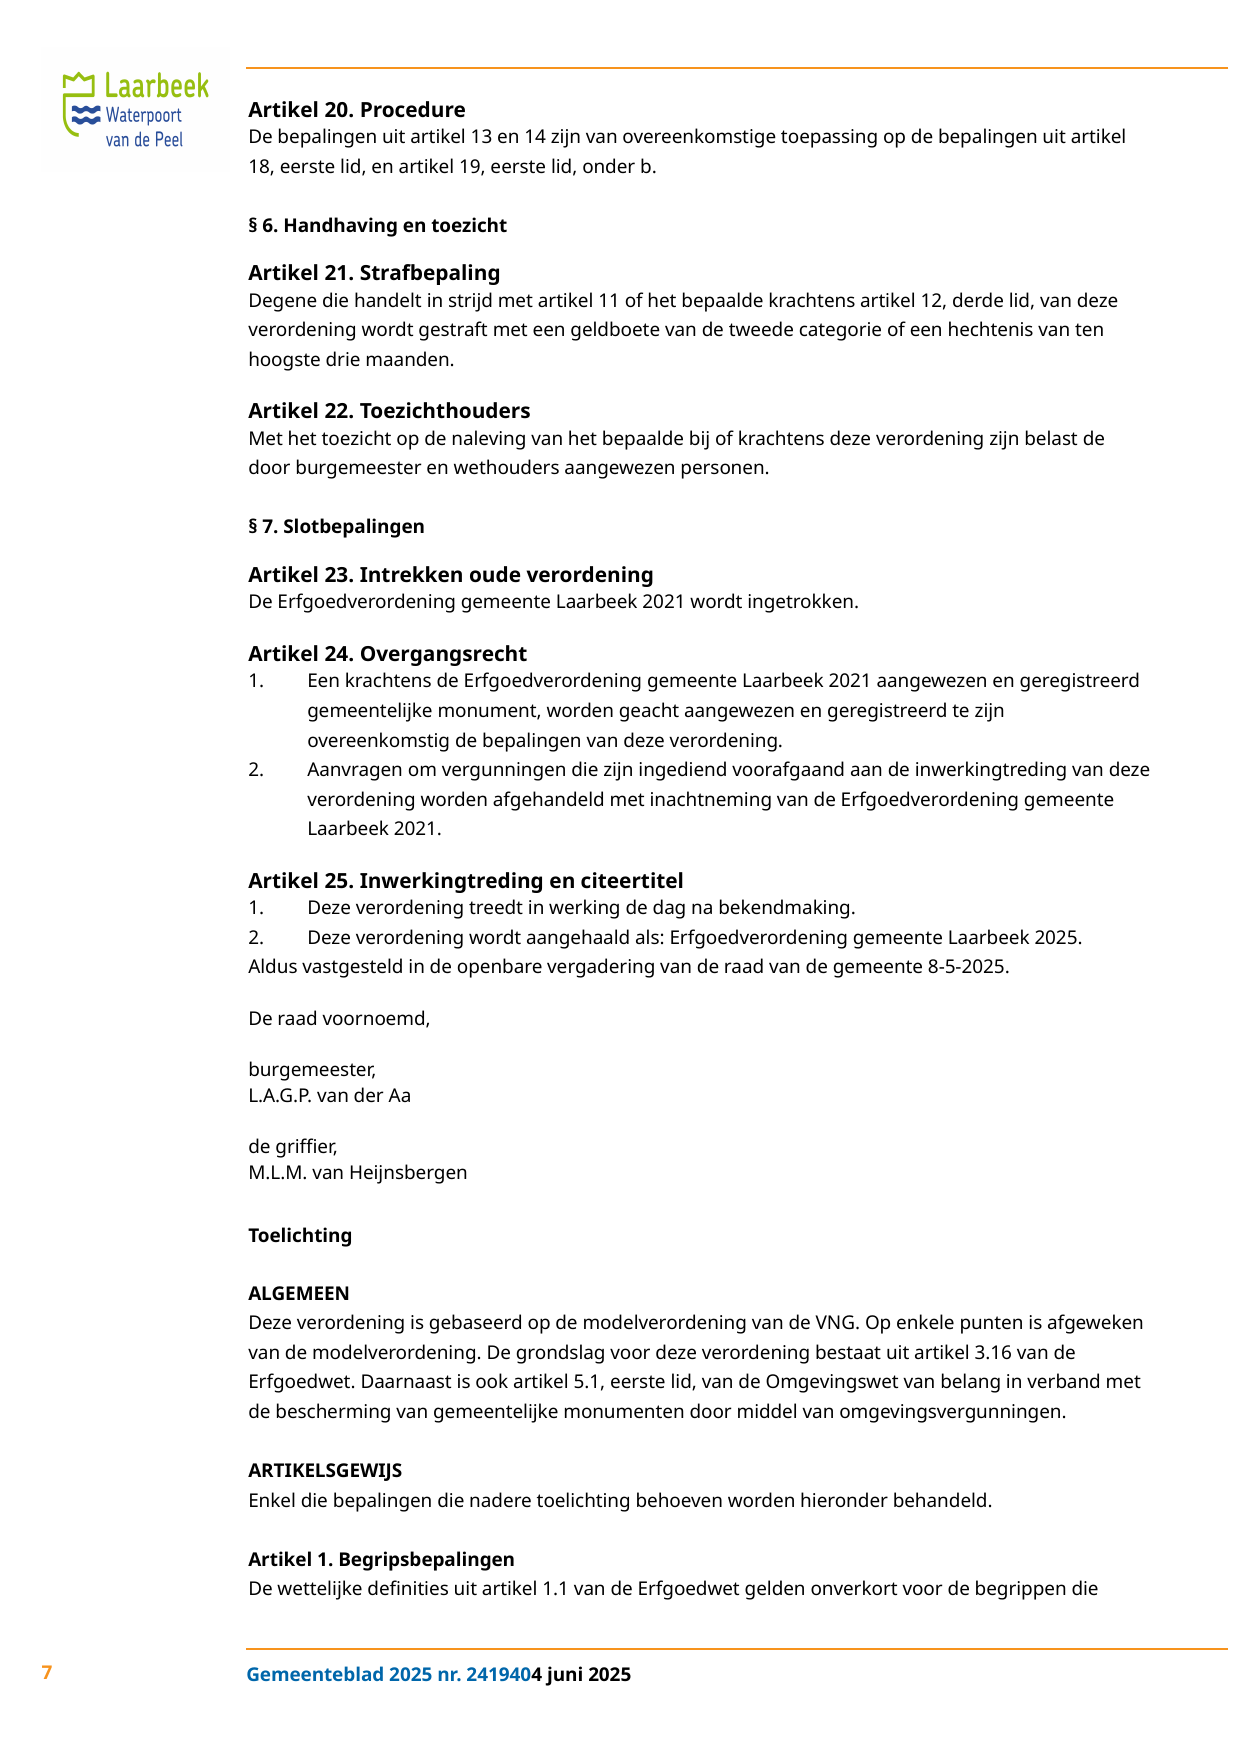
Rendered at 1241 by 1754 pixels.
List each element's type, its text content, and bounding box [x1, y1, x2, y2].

text Artikel 22. Toezichthouders [248, 397, 1152, 425]
text ALGEMEEN [248, 1280, 1152, 1305]
picture [41, 47, 231, 172]
text Degene die handelt in strijd met artikel 11 of het bepaalde krachtens artikel 12, derde lid, van deze verordening wordt gestraft met een geldboete van de tweede categorie of een hechtenis van ten hoogste drie maanden. [248, 287, 1152, 372]
text Deze verordening is gebaseerd op de modelverordening van de VNG. Op enkele punten is afgeweken van de modelverordening. De grondslag voor deze verordening bestaat uit artikel 3.16 van de Erfgoedwet. Daarnaast is ook artikel 5.1, eerste lid, van de Omgevingswet van belang in verband met de bescherming van gemeentelijke monumenten door middel van omgevingsvergunningen. [248, 1309, 1152, 1424]
text de griffier, [248, 1134, 1152, 1159]
text § 6. Handhaving en toezicht [248, 212, 1152, 238]
list Een krachtens de Erfgoedverordening gemeente Laarbeek 2021 aangewezen en geregistreerd gemeentelijke monument, worden geacht aangewezen en geregistreerd te zijn overeenkomstig de bepalingen van deze verordening. [248, 668, 1152, 752]
list Aanvragen om vergunningen die zijn ingediend voorafgaand aan de inwerkingtreding van deze verordening worden afgehandeld met inachtneming van de Erfgoedverordening gemeente Laarbeek 2021. [248, 756, 1152, 841]
list Deze verordening treedt in werking de dag na bekendmaking. [248, 894, 1152, 920]
text De bepalingen uit artikel 13 en 14 zijn van overeenkomstige toepassing op de bepalingen uit artikel 18, eerste lid, en artikel 19, eerste lid, onder b. [248, 123, 1152, 178]
text Artikel 24. Overgangsrecht [248, 639, 1152, 668]
text M.L.M. van Heijnsbergen [248, 1159, 1152, 1185]
text § 7. Slotbepalingen [248, 514, 1152, 539]
text Enkel die bepalingen die nadere toelichting behoeven worden hieronder behandeld. [248, 1487, 1152, 1512]
text Artikel 25. Inwerkingtreding en citeertitel [248, 866, 1152, 894]
text L.A.G.P. van der Aa [248, 1082, 1152, 1108]
text Artikel 21. Strafbepaling [248, 258, 1152, 287]
text Toelichting [248, 1211, 1152, 1251]
text Artikel 1. Begripsbepalingen [248, 1546, 1152, 1572]
text Met het toezicht op de naleving van het bepaalde bij of krachtens deze verordening zijn belast de door burgemeester en wethouders aangewezen personen. [248, 425, 1152, 480]
text ARTIKELSGEWIJS [248, 1457, 1152, 1483]
text De wettelijke definities uit artikel 1.1 van de Erfgoedwet gelden onverkort voor de begrippen die [248, 1576, 1152, 1601]
text burgemeester, [248, 1056, 1152, 1082]
text Artikel 20. Procedure [248, 95, 1152, 123]
text De raad voornoemd, [248, 1005, 1152, 1031]
text Artikel 23. Intrekken oude verordening [248, 560, 1152, 589]
list Deze verordening wordt aangehaald als: Erfgoedverordening gemeente Laarbeek 2025. [248, 924, 1152, 950]
text Aldus vastgesteld in de openbare vergadering van de raad van de gemeente 8-5-2025. [248, 953, 1152, 979]
text De Erfgoedverordening gemeente Laarbeek 2021 wordt ingetrokken. [248, 589, 1152, 614]
